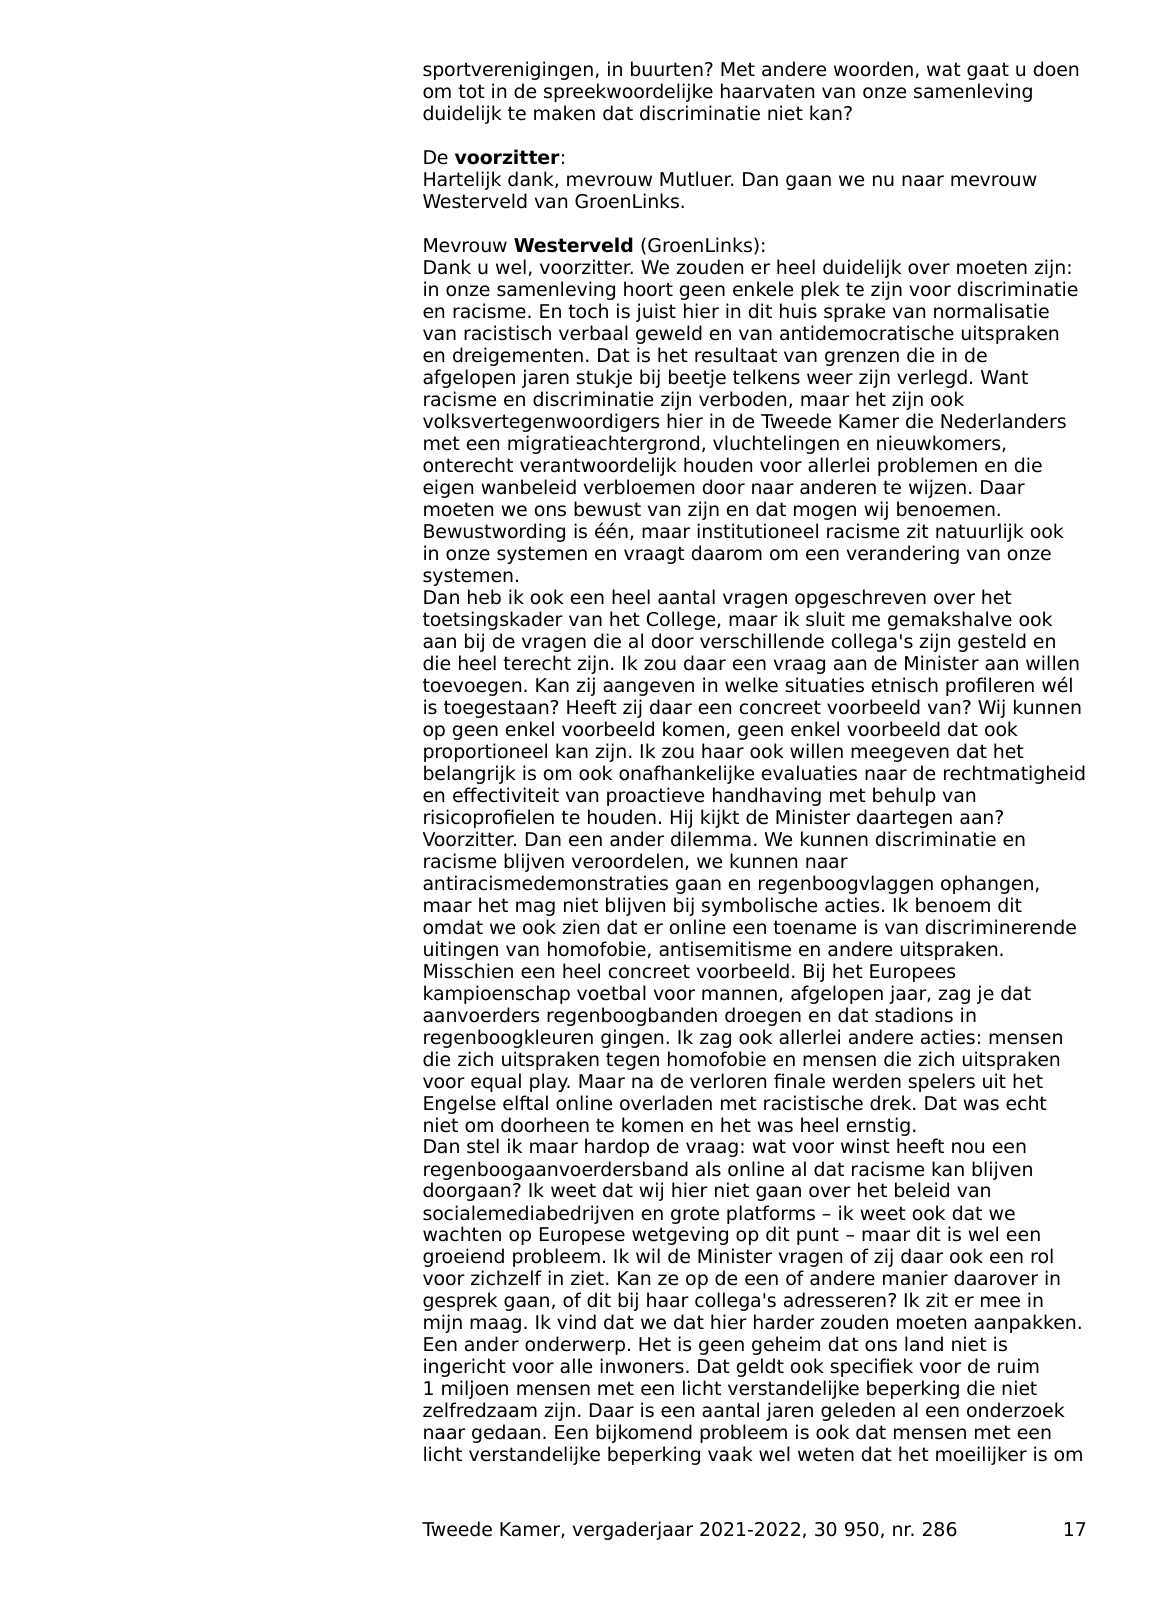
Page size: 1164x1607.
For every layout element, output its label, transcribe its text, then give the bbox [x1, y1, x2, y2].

text Mevrouw Westerveld (GroenLinks): [422, 235, 1087, 257]
text sportverenigingen, in buurten? Met andere woorden, wat gaat u doen om tot in de spreekwoordelijke haarvaten van onze samenleving duidelijk te maken dat discriminatie niet kan? [422, 59, 1087, 125]
text Voorzitter. Dan een ander dilemma. We kunnen discriminatie en racisme blijven veroordelen, we kunnen naar antiracismedemonstraties gaan en regenboogvlaggen ophangen, maar het mag niet blijven bij symbolische acties. Ik benoem dit omdat we ook zien dat er online een toename is van discriminerende uitingen van homofobie, antisemitisme en andere uitspraken. Misschien een heel concreet voorbeeld. Bij het Europees kampioenschap voetbal voor mannen, afgelopen jaar, zag je dat aanvoerders regenboogbanden droegen en dat stadions in regenboogkleuren gingen. Ik zag ook allerlei andere acties: mensen die zich uitspraken tegen homofobie en mensen die zich uitspraken voor equal play. Maar na de verloren finale werden spelers uit het Engelse elftal online overladen met racistische drek. Dat was echt niet om doorheen te komen en het was heel ernstig. [422, 829, 1087, 1136]
text Een ander onderwerp. Het is geen geheim dat ons land niet is ingericht voor alle inwoners. Dat geldt ook specifiek voor de ruim 1 miljoen mensen met een licht verstandelijke beperking die niet zelfredzaam zijn. Daar is een aantal jaren geleden al een onderzoek naar gedaan. Een bijkomend probleem is ook dat mensen met een licht verstandelijke beperking vaak wel weten dat het moeilijker is om [422, 1334, 1087, 1466]
text Dan stel ik maar hardop de vraag: wat voor winst heeft nou een regenboogaanvoerdersband als online al dat racisme kan blijven doorgaan? Ik weet dat wij hier niet gaan over het beleid van socialemediabedrijven en grote platforms – ik weet ook dat we wachten op Europese wetgeving op dit punt – maar dit is wel een groeiend probleem. Ik wil de Minister vragen of zij daar ook een rol voor zichzelf in ziet. Kan ze op de een of andere manier daarover in gesprek gaan, of dit bij haar collega's adresseren? Ik zit er mee in mijn maag. Ik vind dat we dat hier harder zouden moeten aanpakken. [422, 1136, 1087, 1334]
text Dank u wel, voorzitter. We zouden er heel duidelijk over moeten zijn: in onze samenleving hoort geen enkele plek te zijn voor discriminatie en racisme. En toch is juist hier in dit huis sprake van normalisatie van racistisch verbaal geweld en van antidemocratische uitspraken en dreigementen. Dat is het resultaat van grenzen die in de afgelopen jaren stukje bij beetje telkens weer zijn verlegd. Want racisme en discriminatie zijn verboden, maar het zijn ook volksvertegenwoordigers hier in de Tweede Kamer die Nederlanders met een migratieachtergrond, vluchtelingen en nieuwkomers, onterecht verantwoordelijk houden voor allerlei problemen en die eigen wanbeleid verbloemen door naar anderen te wijzen. Daar moeten we ons bewust van zijn en dat mogen wij benoemen. Bewustwording is één, maar institutioneel racisme zit natuurlijk ook in onze systemen en vraagt daarom om een verandering van onze systemen. [422, 257, 1087, 587]
text De voorzitter: [422, 147, 1087, 169]
text Hartelijk dank, mevrouw Mutluer. Dan gaan we nu naar mevrouw Westerveld van GroenLinks. [422, 169, 1087, 213]
text Dan heb ik ook een heel aantal vragen opgeschreven over het toetsingskader van het College, maar ik sluit me gemakshalve ook aan bij de vragen die al door verschillende collega's zijn gesteld en die heel terecht zijn. Ik zou daar een vraag aan de Minister aan willen toevoegen. Kan zij aangeven in welke situaties etnisch profileren wél is toegestaan? Heeft zij daar een concreet voorbeeld van? Wij kunnen op geen enkel voorbeeld komen, geen enkel voorbeeld dat ook proportioneel kan zijn. Ik zou haar ook willen meegeven dat het belangrijk is om ook onafhankelijke evaluaties naar de rechtmatigheid en effectiviteit van proactieve handhaving met behulp van risicoprofielen te houden. Hij kijkt de Minister daartegen aan? [422, 587, 1087, 829]
